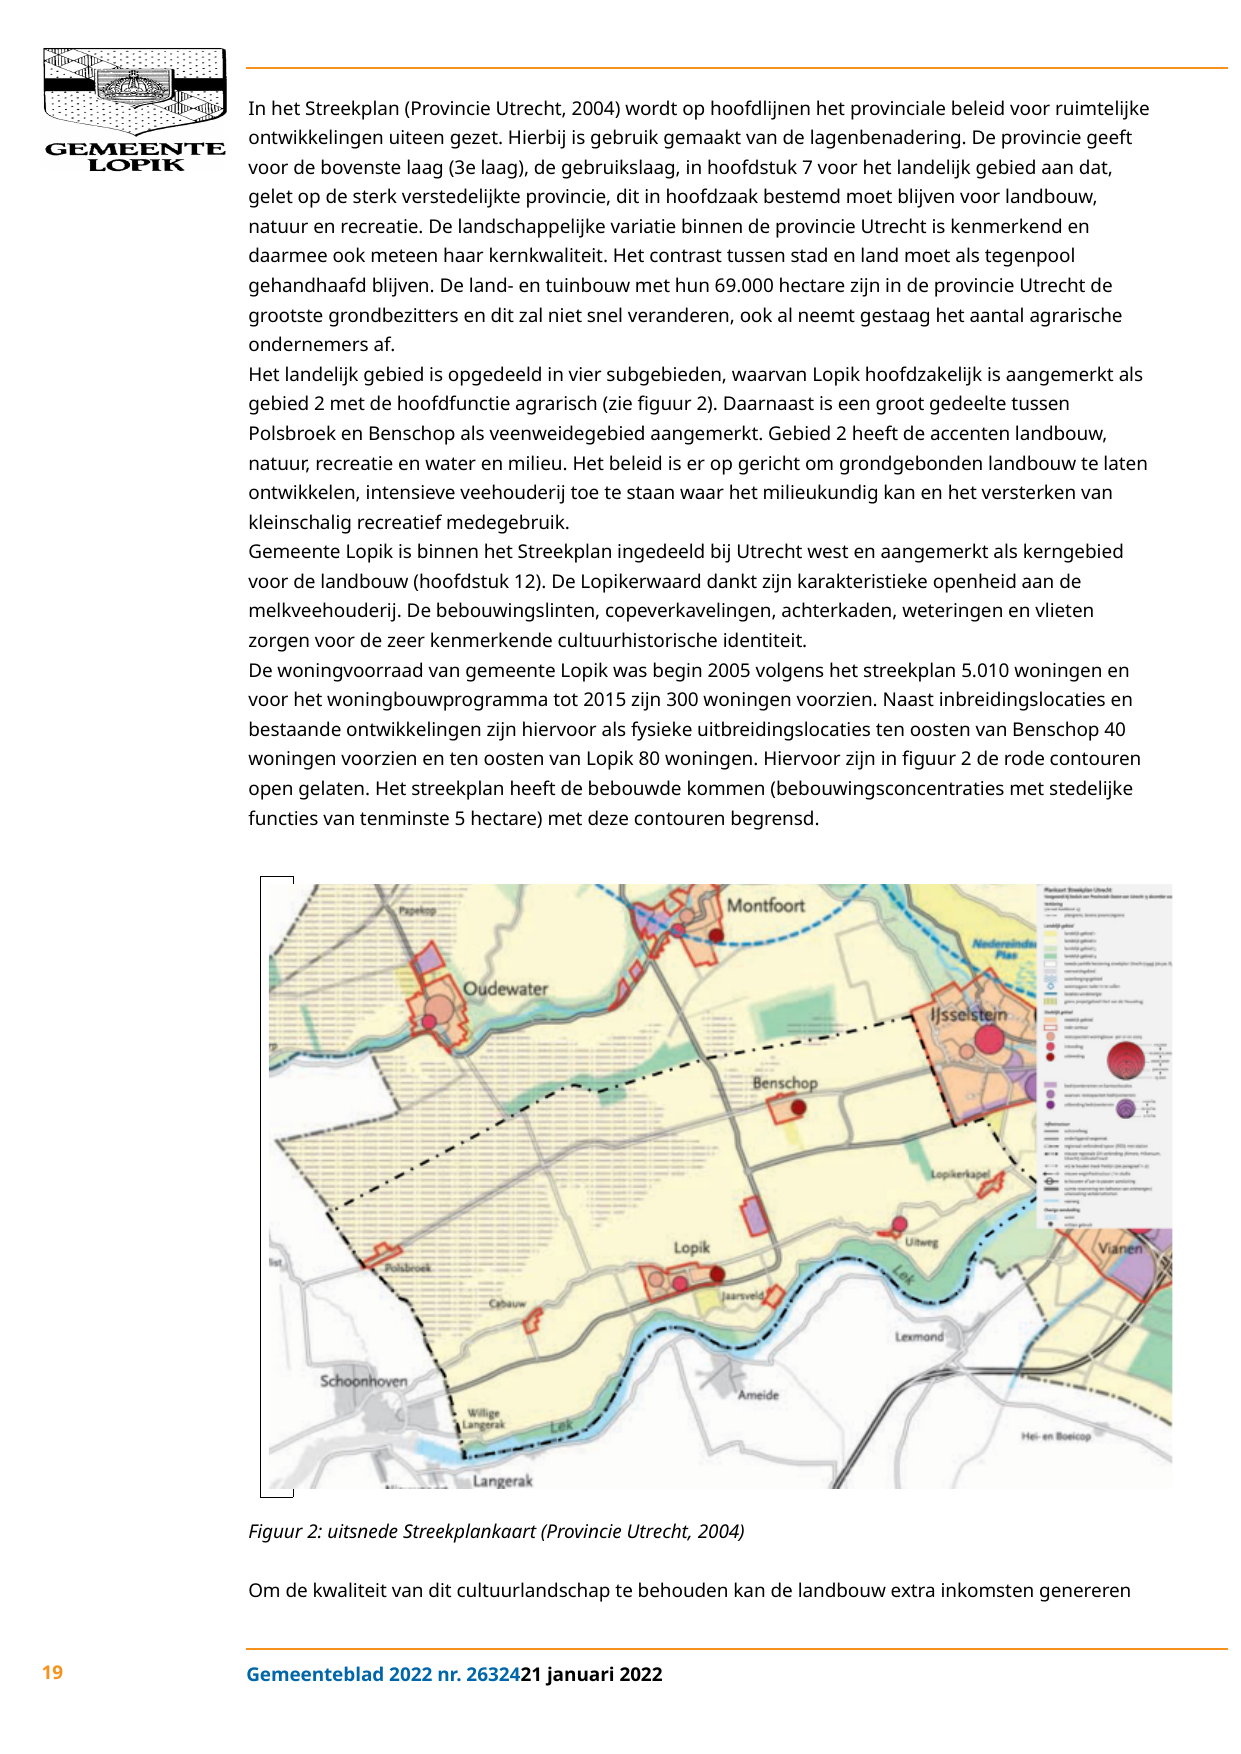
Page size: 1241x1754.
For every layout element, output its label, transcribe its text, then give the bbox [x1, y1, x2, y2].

text Om de kwaliteit van dit cultuurlandschap te behouden kan de landbouw extra inkomsten genereren [248, 1578, 1152, 1603]
picture [41, 47, 231, 172]
text Figuur 2: uitsnede Streekplankaart (Provincie Utrecht, 2004) [248, 1518, 1152, 1544]
picture [268, 884, 1173, 1489]
text Gemeente Lopik is binnen het Streekplan ingedeeld bij Utrecht west en aangemerkt als kerngebied voor de landbouw (hoofdstuk 12). De Lopikerwaard dankt zijn karakteristieke openheid aan de melkveehouderij. De bebouwingslinten, copeverkavelingen, achterkaden, weteringen en vlieten zorgen voor de zeer kenmerkende cultuurhistorische identiteit. [248, 538, 1152, 653]
text In het Streekplan (Provincie Utrecht, 2004) wordt op hoofdlijnen het provinciale beleid voor ruimtelijke ontwikkelingen uiteen gezet. Hierbij is gebruik gemaakt van de lagenbenadering. De provincie geeft voor de bovenste laag (3e laag), de gebruikslaag, in hoofdstuk 7 voor het landelijk gebied aan dat, gelet op de sterk verstedelijkte provincie, dit in hoofdzaak bestemd moet blijven voor landbouw, natuur en recreatie. De landschappelijke variatie binnen de provincie Utrecht is kenmerkend en daarmee ook meteen haar kernkwaliteit. Het contrast tussen stad en land moet als tegenpool gehandhaafd blijven. De land- en tuinbouw met hun 69.000 hectare zijn in de provincie Utrecht de grootste grondbezitters en dit zal niet snel veranderen, ook al neemt gestaag het aantal agrarische ondernemers af. [248, 95, 1152, 357]
text De woningvoorraad van gemeente Lopik was begin 2005 volgens het streekplan 5.010 woningen en voor het woningbouwprogramma tot 2015 zijn 300 woningen voorzien. Naast inbreidingslocaties en bestaande ontwikkelingen zijn hiervoor als fysieke uitbreidingslocaties ten oosten van Benschop 40 woningen voorzien en ten oosten van Lopik 80 woningen. Hiervoor zijn in figuur 2 de rode contouren open gelaten. Het streekplan heeft de bebouwde kommen (bebouwingsconcentraties met stedelijke functies van tenminste 5 hectare) met deze contouren begrensd. [248, 657, 1152, 831]
text Het landelijk gebied is opgedeeld in vier subgebieden, waarvan Lopik hoofdzakelijk is aangemerkt als gebied 2 met de hoofdfunctie agrarisch (zie figuur 2). Daarnaast is een groot gedeelte tussen Polsbroek en Benschop als veenweidegebied aangemerkt. Gebied 2 heeft de accenten landbouw, natuur, recreatie en water en milieu. Het beleid is er op gericht om grondgebonden landbouw te laten ontwikkelen, intensieve veehouderij toe te staan waar het milieukundig kan en het versterken van kleinschalig recreatief medegebruik. [248, 361, 1152, 535]
